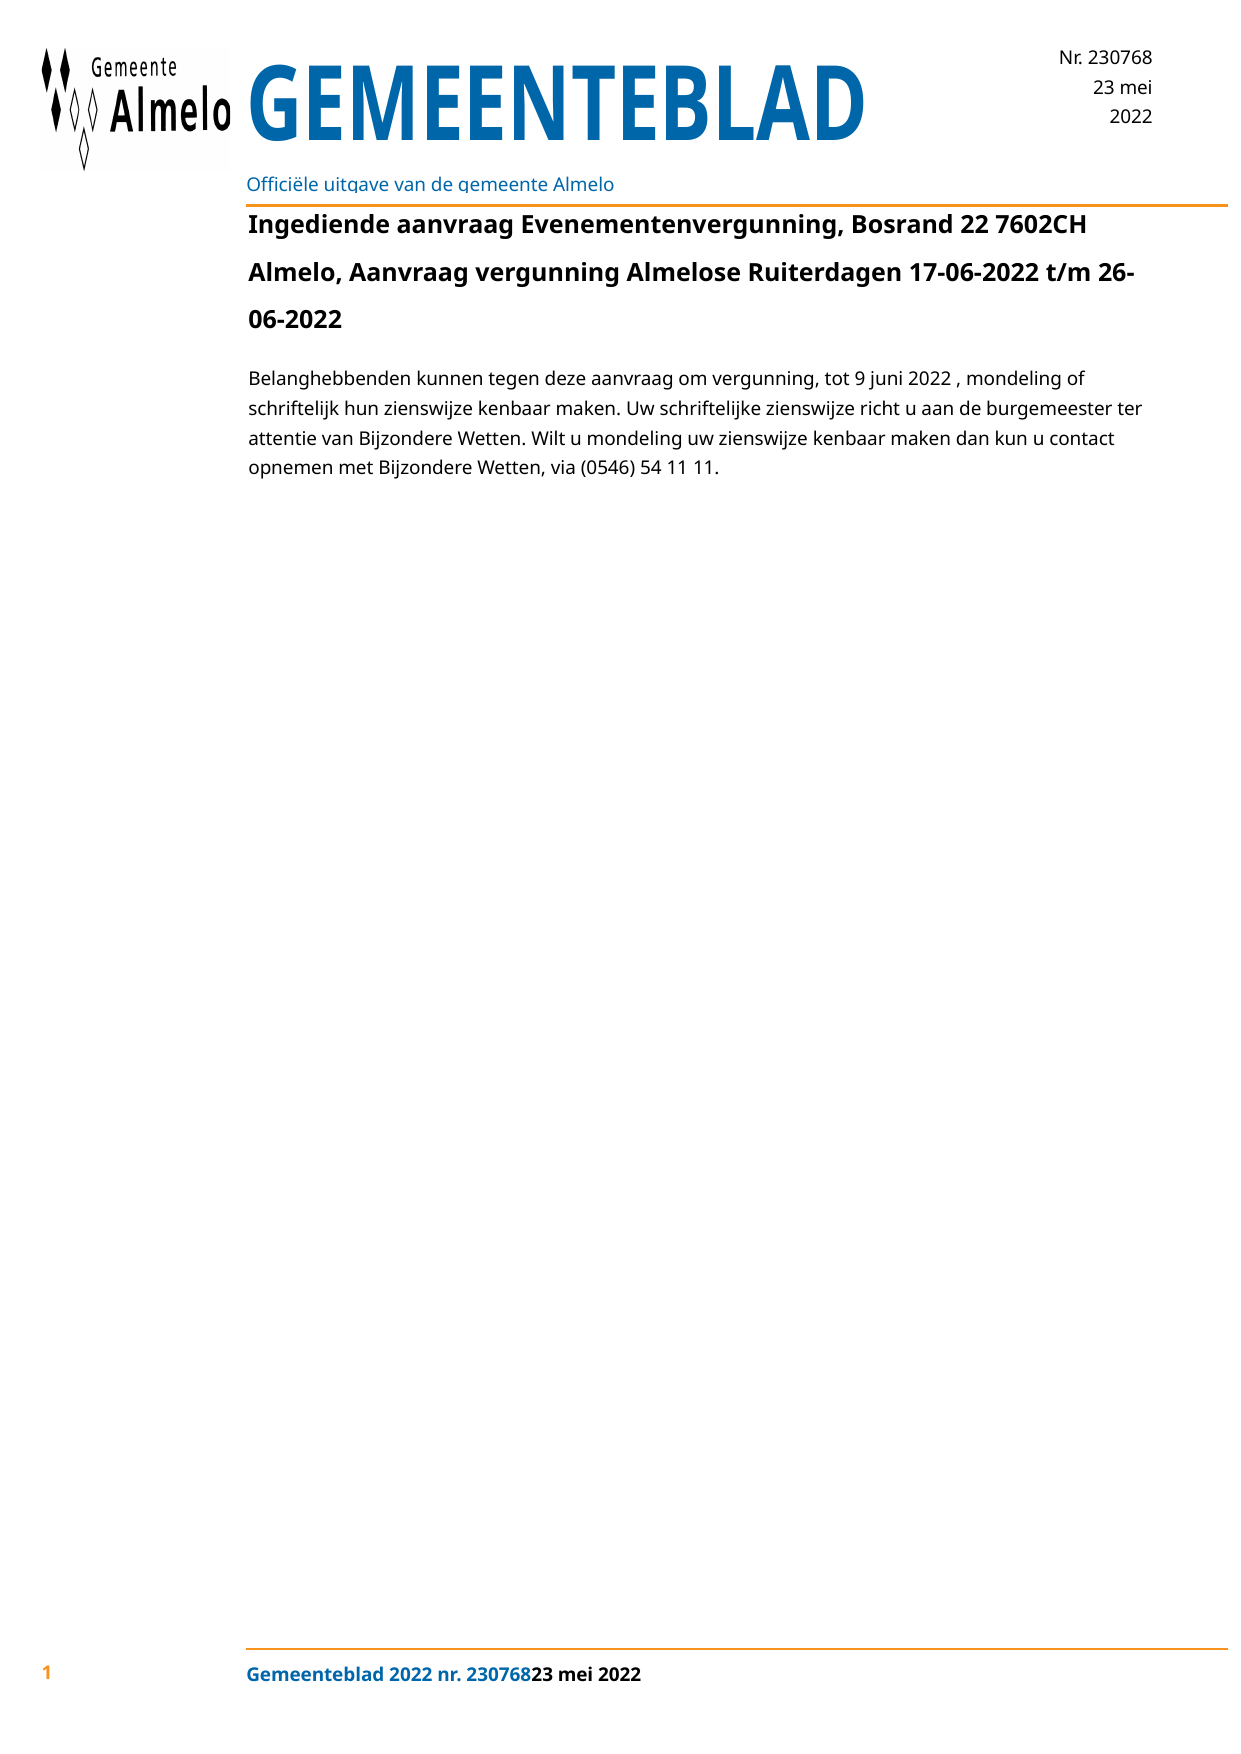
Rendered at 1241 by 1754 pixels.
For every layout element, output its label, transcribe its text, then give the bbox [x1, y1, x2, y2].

text Belanghebbenden kunnen tegen deze aanvraag om vergunning, tot 9 juni 2022 , mondeling of schriftelijk hun zienswijze kenbaar maken. Uw schriftelijke zienswijze richt u aan de burgemeester ter attentie van Bijzondere Wetten. Wilt u mondeling uw zienswijze kenbaar maken dan kun u contact opnemen met Bijzondere Wetten, via (0546) 54 11 11. [248, 366, 1152, 480]
picture [41, 47, 231, 172]
text Ingediende aanvraag Evenementenvergunning, Bosrand 22 7602CH Almelo, Aanvraag vergunning Almelose Ruiterdagen 17-06-2022 t/m 26-06-2022 [248, 207, 1152, 336]
